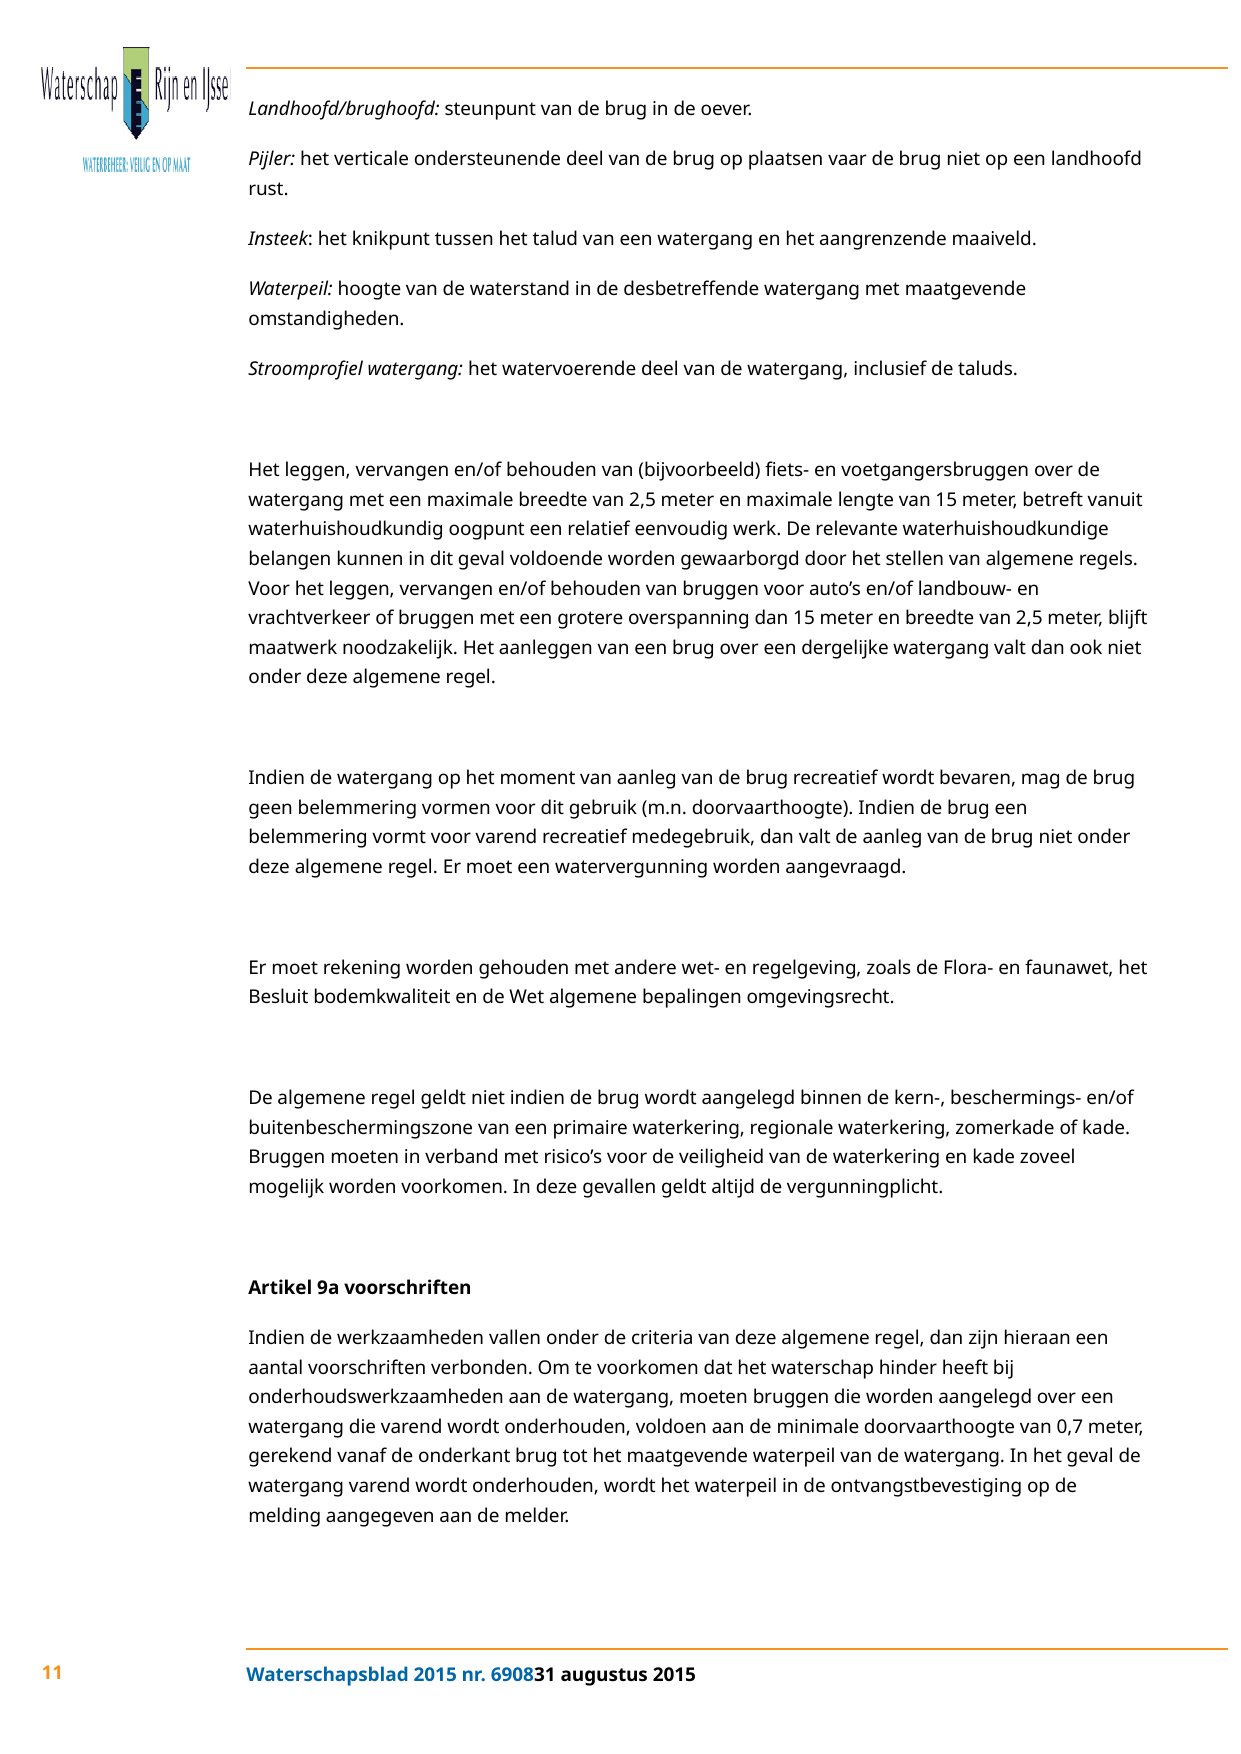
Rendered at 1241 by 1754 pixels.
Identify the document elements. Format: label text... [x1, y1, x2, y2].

text De algemene regel geldt niet indien de brug wordt aangelegd binnen de kern-, beschermings- en/of buitenbeschermingszone van een primaire waterkering, regionale waterkering, zomerkade of kade. Bruggen moeten in verband met risico’s voor de veiligheid van de waterkering en kade zoveel mogelijk worden voorkomen. In deze gevallen geldt altijd de vergunningplicht. [248, 1084, 1152, 1199]
text Pijler: het verticale ondersteunende deel van de brug op plaatsen vaar de brug niet op een landhoofd rust. [248, 145, 1152, 201]
text Landhoofd/brughoofd: steunpunt van de brug in de oever. [248, 95, 1152, 121]
text Er moet rekening worden gehouden met andere wet- en regelgeving, zoals de Flora- en faunawet, het Besluit bodemkwaliteit en de Wet algemene bepalingen omgevingsrecht. [248, 954, 1152, 1009]
picture [41, 47, 231, 172]
text Indien de watergang op het moment van aanleg van de brug recreatief wordt bevaren, mag de brug geen belemmering vormen voor dit gebruik (m.n. doorvaarthoogte). Indien de brug een belemmering vormt voor varend recreatief medegebruik, dan valt de aanleg van de brug niet onder deze algemene regel. Er moet een watervergunning worden aangevraagd. [248, 764, 1152, 879]
text Insteek: het knikpunt tussen het talud van een watergang en het aangrenzende maaiveld. [248, 225, 1152, 251]
text Artikel 9a voorschriften [248, 1274, 1152, 1300]
text Stroomprofiel watergang: het watervoerende deel van de watergang, inclusief de taluds. [248, 356, 1152, 381]
text Het leggen, vervangen en/of behouden van (bijvoorbeeld) fiets- en voetgangersbruggen over de watergang met een maximale breedte van 2,5 meter en maximale lengte van 15 meter, betreft vanuit waterhuishoudkundig oogpunt een relatief eenvoudig werk. De relevante waterhuishoudkundige belangen kunnen in dit geval voldoende worden gewaarborgd door het stellen van algemene regels. Voor het leggen, vervangen en/of behouden van bruggen voor auto’s en/of landbouw- en vrachtverkeer of bruggen met een grotere overspanning dan 15 meter en breedte van 2,5 meter, blijft maatwerk noodzakelijk. Het aanleggen van een brug over een dergelijke watergang valt dan ook niet onder deze algemene regel. [248, 456, 1152, 689]
text Waterpeil: hoogte van de waterstand in de desbetreffende watergang met maatgevende omstandigheden. [248, 276, 1152, 331]
text Indien de werkzaamheden vallen onder de criteria van deze algemene regel, dan zijn hieraan een aantal voorschriften verbonden. Om te voorkomen dat het waterschap hinder heeft bij onderhoudswerkzaamheden aan de watergang, moeten bruggen die worden aangelegd over een watergang die varend wordt onderhouden, voldoen aan de minimale doorvaarthoogte van 0,7 meter, gerekend vanaf de onderkant brug tot het maatgevende waterpeil van de watergang. In het geval de watergang varend wordt onderhouden, wordt het waterpeil in de ontvangstbevestiging op de melding aangegeven aan de melder. [248, 1324, 1152, 1528]
